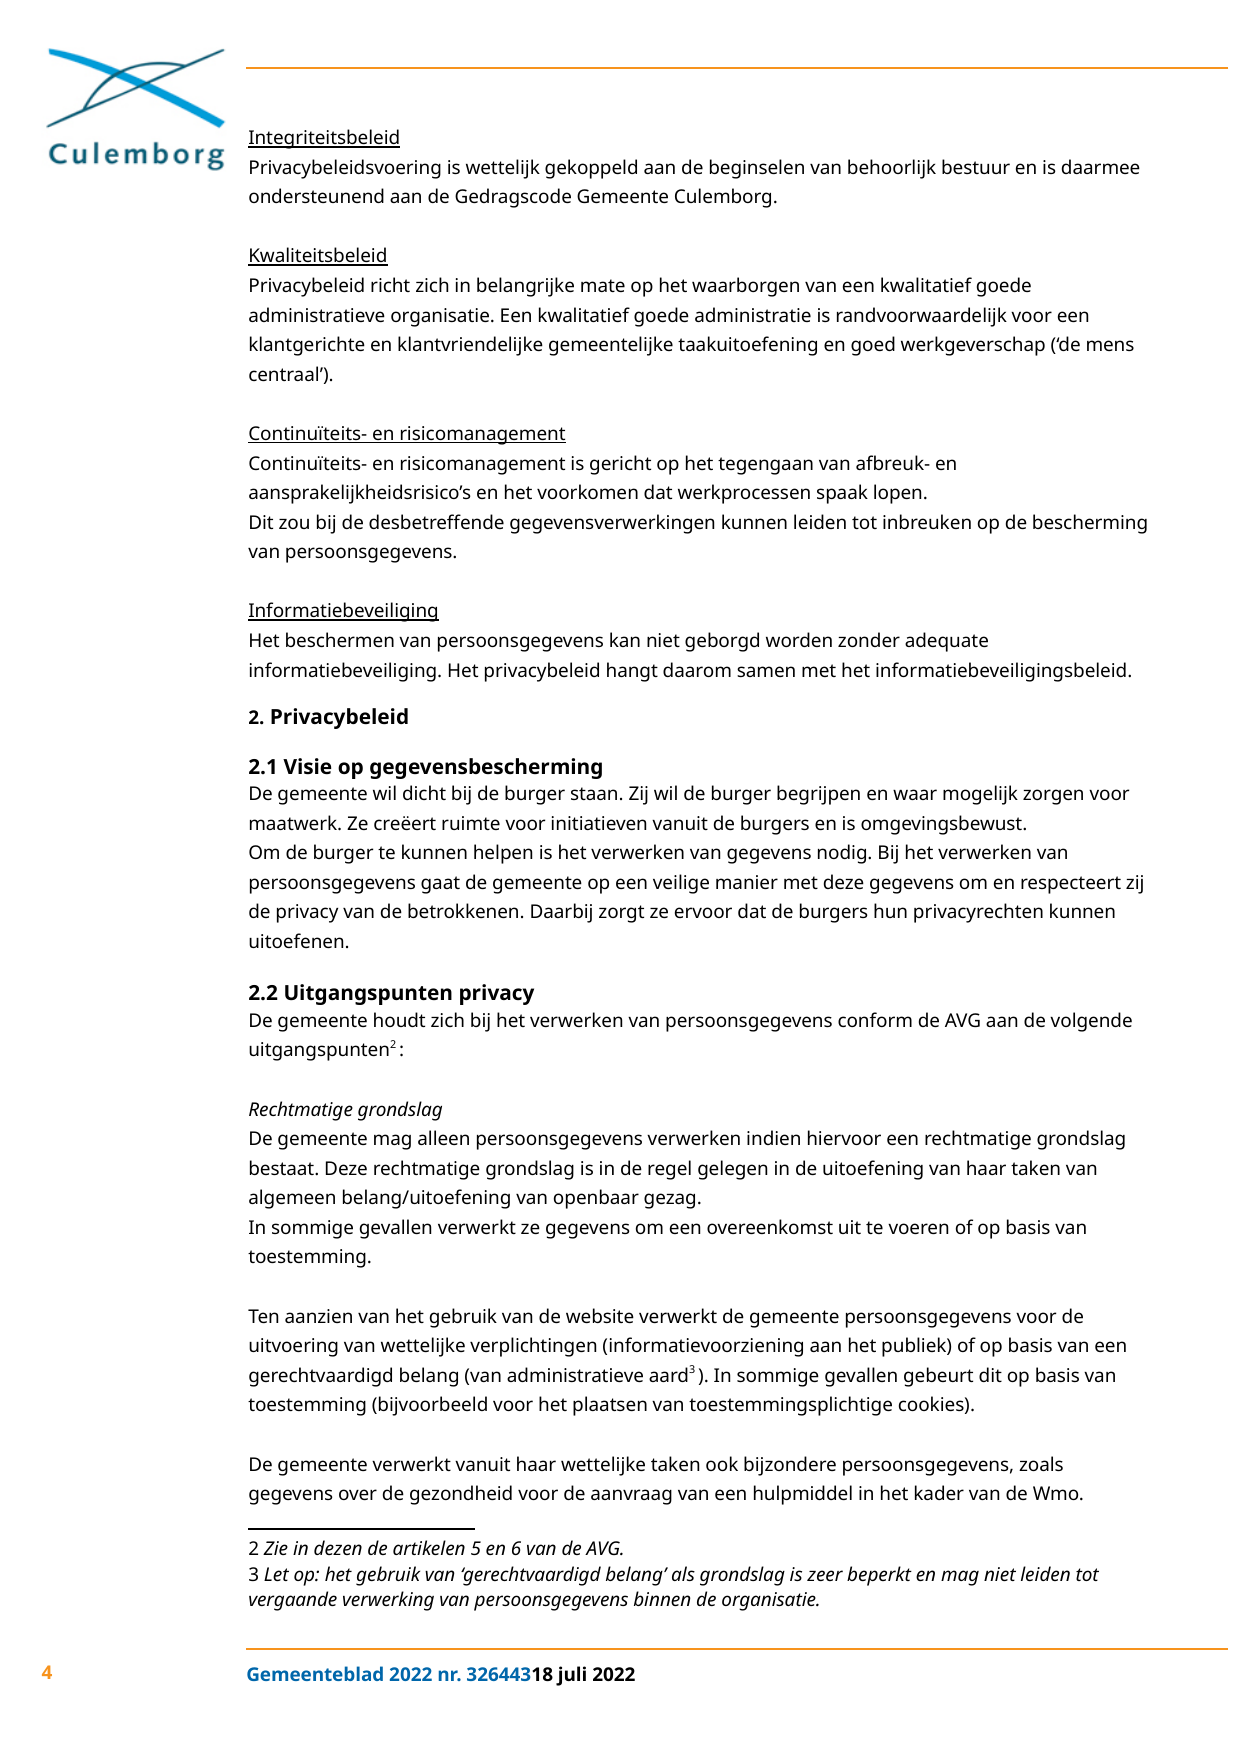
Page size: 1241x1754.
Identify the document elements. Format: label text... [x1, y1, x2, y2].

text Let op: het gebruik van ‘gerechtvaardigd belang’ als grondslag is zeer beperkt en mag niet leiden tot vergaande verwerking van persoonsgegevens binnen de organisatie. [248, 1561, 1152, 1612]
text Rechtmatige grondslag [248, 1096, 1152, 1121]
text 2.1 Visie op gegevensbescherming [248, 752, 1152, 780]
picture [41, 47, 231, 172]
text Dit zou bij de desbetreffende gegevensverwerkingen kunnen leiden tot inbreuken op de bescherming van persoonsgegevens. [248, 509, 1152, 564]
text De gemeente houdt zich bij het verwerken van persoonsgegevens conform de AVG aan de volgende uitgangspunten: [248, 1007, 1152, 1062]
text In sommige gevallen verwerkt ze gegevens om een overeenkomst uit te voeren of op basis van toestemming. [248, 1214, 1152, 1269]
text Om de burger te kunnen helpen is het verwerken van gegevens nodig. Bij het verwerken van persoonsgegevens gaat de gemeente op een veilige manier met deze gegevens om en respecteert zij de privacy van de betrokkenen. Daarbij zorgt ze ervoor dat de burgers hun privacyrechten kunnen uitoefenen. [248, 839, 1152, 954]
text Zie in dezen de artikelen 5 en 6 van de AVG. [248, 1535, 1152, 1561]
text 2.2 Uitgangspunten privacy [248, 978, 1152, 1007]
text Integriteitsbeleid [248, 124, 1152, 150]
text De gemeente verwerkt vanuit haar wettelijke taken ook bijzondere persoonsgegevens, zoals gegevens over de gezondheid voor de aanvraag van een hulpmiddel in het kader van de Wmo. [248, 1451, 1152, 1506]
text Ten aanzien van het gebruik van de website verwerkt de gemeente persoonsgegevens voor de uitvoering van wettelijke verplichtingen (informatievoorziening aan het publiek) of op basis van een gerechtvaardigd belang (van administratieve aard). In sommige gevallen gebeurt dit op basis van toestemming (bijvoorbeeld voor het plaatsen van toestemmingsplichtige cookies). [248, 1303, 1152, 1417]
text De gemeente wil dicht bij de burger staan. Zij wil de burger begrijpen en waar mogelijk zorgen voor maatwerk. Ze creëert ruimte voor initiatieven vanuit de burgers en is omgevingsbewust. [248, 780, 1152, 836]
text Informatiebeveiliging [248, 598, 1152, 623]
text Het beschermen van persoonsgegevens kan niet geborgd worden zonder adequate informatiebeveiliging. Het privacybeleid hangt daarom samen met het informatiebeveiligingsbeleid. [248, 627, 1152, 683]
text De gemeente mag alleen persoonsgegevens verwerken indien hiervoor een rechtmatige grondslag bestaat. Deze rechtmatige grondslag is in de regel gelegen in de uitoefening van haar taken van algemeen belang/uitoefening van openbaar gezag. [248, 1125, 1152, 1210]
text Kwaliteitsbeleid [248, 243, 1152, 268]
text Privacybeleid richt zich in belangrijke mate op het waarborgen van een kwalitatief goede administratieve organisatie. Een kwalitatief goede administratie is randvoorwaardelijk voor een klantgerichte en klantvriendelijke gemeentelijke taakuitoefening en goed werkgeverschap (‘de mens centraal’). [248, 272, 1152, 387]
text Privacybeleidsvoering is wettelijk gekoppeld aan de beginselen van behoorlijk bestuur en is daarmee ondersteunend aan de Gedragscode Gemeente Culemborg. [248, 154, 1152, 209]
text 2. Privacybeleid [248, 702, 1152, 731]
text Continuïteits- en risicomanagement [248, 420, 1152, 446]
text Continuïteits- en risicomanagement is gericht op het tegengaan van afbreuk- en aansprakelijkheidsrisico’s en het voorkomen dat werkprocessen spaak lopen. [248, 450, 1152, 505]
